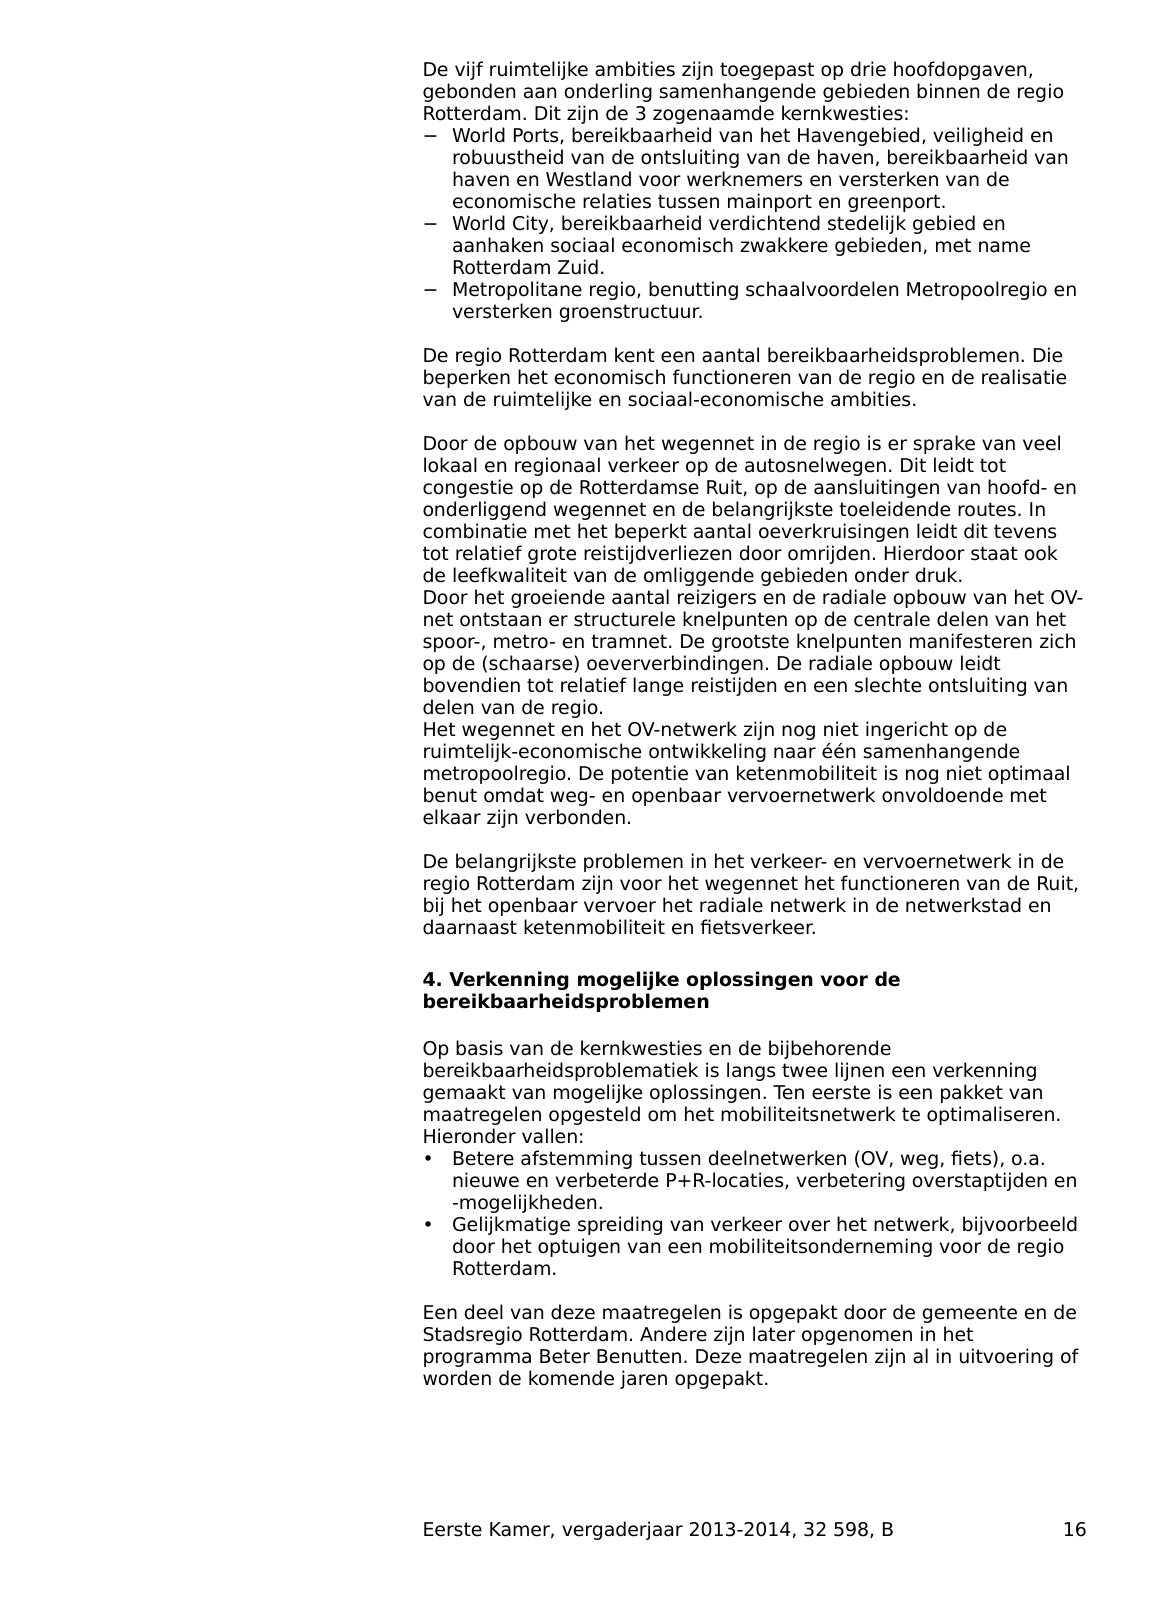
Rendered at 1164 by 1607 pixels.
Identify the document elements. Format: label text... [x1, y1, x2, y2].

text • Betere afstemming tussen deelnetwerken (OV, weg, fiets), o.a. nieuwe en verbeterde P+R-locaties, verbetering overstaptijden en -mogelijkheden. [422, 1148, 1087, 1214]
text Door de opbouw van het wegennet in de regio is er sprake van veel lokaal en regionaal verkeer op de autosnelwegen. Dit leidt tot congestie op de Rotterdamse Ruit, op de aansluitingen van hoofd- en onderliggend wegennet en de belangrijkste toeleidende routes. In combinatie met het beperkt aantal oeverkruisingen leidt dit tevens tot relatief grote reistijdverliezen door omrijden. Hierdoor staat ook de leefkwaliteit van de omliggende gebieden onder druk. [422, 433, 1087, 587]
text De vijf ruimtelijke ambities zijn toegepast op drie hoofdopgaven, gebonden aan onderling samenhangende gebieden binnen de regio Rotterdam. Dit zijn de 3 zogenaamde kernkwesties: [422, 59, 1087, 125]
text − Metropolitane regio, benutting schaalvoordelen Metropoolregio en versterken groenstructuur. [422, 279, 1087, 323]
text − World Ports, bereikbaarheid van het Havengebied, veiligheid en robuustheid van de ontsluiting van de haven, bereikbaarheid van haven en Westland voor werknemers en versterken van de economische relaties tussen mainport en greenport. [422, 125, 1087, 213]
subtitle 4. Verkenning mogelijke oplossingen voor de bereikbaarheidsproblemen [422, 969, 1087, 1013]
text • Gelijkmatige spreiding van verkeer over het netwerk, bijvoorbeeld door het optuigen van een mobiliteitsonderneming voor de regio Rotterdam. [422, 1214, 1087, 1279]
text De regio Rotterdam kent een aantal bereikbaarheidsproblemen. Die beperken het economisch functioneren van de regio en de realisatie van de ruimtelijke en sociaal-economische ambities. [422, 345, 1087, 411]
text Een deel van deze maatregelen is opgepakt door de gemeente en de Stadsregio Rotterdam. Andere zijn later opgenomen in het programma Beter Benutten. Deze maatregelen zijn al in uitvoering of worden de komende jaren opgepakt. [422, 1302, 1087, 1390]
text De belangrijkste problemen in het verkeer- en vervoernetwerk in de regio Rotterdam zijn voor het wegennet het functioneren van de Ruit, bij het openbaar vervoer het radiale netwerk in de netwerkstad en daarnaast ketenmobiliteit en fietsverkeer. [422, 851, 1087, 939]
text Door het groeiende aantal reizigers en de radiale opbouw van het OV-net ontstaan er structurele knelpunten op de centrale delen van het spoor-, metro- en tramnet. De grootste knelpunten manifesteren zich op de (schaarse) oeververbindingen. De radiale opbouw leidt bovendien tot relatief lange reistijden en een slechte ontsluiting van delen van de regio. [422, 587, 1087, 719]
text Het wegennet en het OV-netwerk zijn nog niet ingericht op de ruimtelijk-economische ontwikkeling naar één samenhangende metropoolregio. De potentie van ketenmobiliteit is nog niet optimaal benut omdat weg- en openbaar vervoernetwerk onvoldoende met elkaar zijn verbonden. [422, 719, 1087, 829]
text − World City, bereikbaarheid verdichtend stedelijk gebied en aanhaken sociaal economisch zwakkere gebieden, met name Rotterdam Zuid. [422, 213, 1087, 279]
text Op basis van de kernkwesties en de bijbehorende bereikbaarheidsproblematiek is langs twee lijnen een verkenning gemaakt van mogelijke oplossingen. Ten eerste is een pakket van maatregelen opgesteld om het mobiliteitsnetwerk te optimaliseren. Hieronder vallen: [422, 1038, 1087, 1148]
